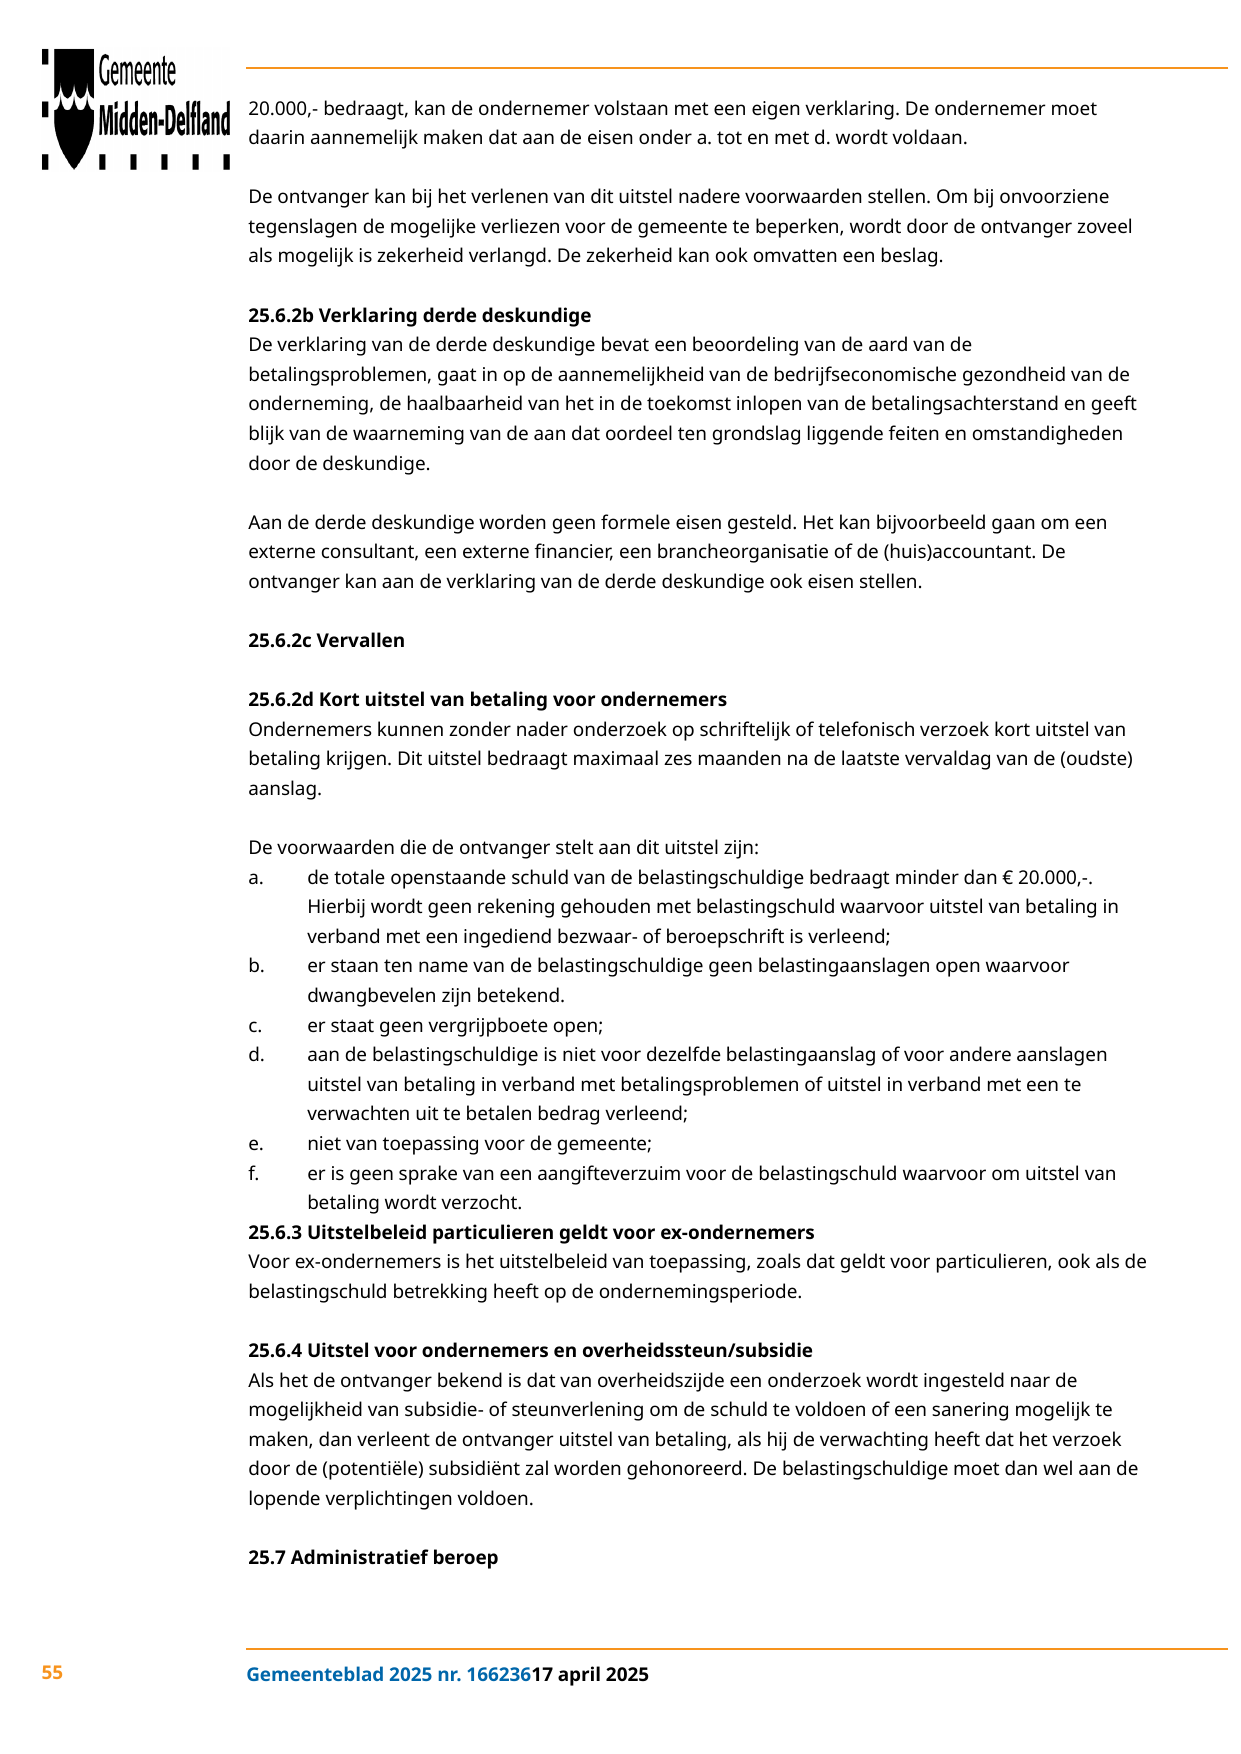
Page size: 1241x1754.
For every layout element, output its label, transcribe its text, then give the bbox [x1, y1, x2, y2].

text De verklaring van de derde deskundige bevat een beoordeling van de aard van de betalingsproblemen, gaat in op de aannemelijkheid van de bedrijfseconomische gezondheid van de onderneming, de haalbaarheid van het in de toekomst inlopen van de betalingsachterstand en geeft blijk van de waarneming van de aan dat oordeel ten grondslag liggende feiten en omstandigheden door de deskundige. [248, 331, 1152, 476]
text 25.6.3 Uitstelbeleid particulieren geldt voor ex-ondernemers [248, 1219, 1152, 1245]
list er staat geen vergrijpboete open; [248, 1012, 1152, 1038]
list niet van toepassing voor de gemeente; [248, 1130, 1152, 1156]
text 25.6.4 Uitstel voor ondernemers en overheidssteun/subsidie [248, 1337, 1152, 1363]
text 25.6.2d Kort uitstel van betaling voor ondernemers [248, 686, 1152, 712]
text Aan de derde deskundige worden geen formele eisen gesteld. Het kan bijvoorbeeld gaan om een externe consultant, een externe financier, een brancheorganisatie of de (huis)accountant. De ontvanger kan aan de verklaring van de derde deskundige ook eisen stellen. [248, 509, 1152, 594]
text 25.7 Administratief beroep [248, 1544, 1152, 1570]
list aan de belastingschuldige is niet voor dezelfde belastingaanslag of voor andere aanslagen uitstel van betaling in verband met betalingsproblemen of uitstel in verband met een te verwachten uit te betalen bedrag verleend; [248, 1041, 1152, 1126]
text De ontvanger kan bij het verlenen van dit uitstel nadere voorwaarden stellen. Om bij onvoorziene tegenslagen de mogelijke verliezen voor de gemeente te beperken, wordt door de ontvanger zoveel als mogelijk is zekerheid verlangd. De zekerheid kan ook omvatten een beslag. [248, 183, 1152, 268]
text Als het de ontvanger bekend is dat van overheidszijde een onderzoek wordt ingesteld naar de mogelijkheid van subsidie- of steunverlening om de schuld te voldoen of een sanering mogelijk te maken, dan verleent de ontvanger uitstel van betaling, als hij de verwachting heeft dat het verzoek door de (potentiële) subsidiënt zal worden gehonoreerd. De belastingschuldige moet dan wel aan de lopende verplichtingen voldoen. [248, 1367, 1152, 1511]
list de totale openstaande schuld van de belastingschuldige bedraagt minder dan € 20.000,-. Hierbij wordt geen rekening gehouden met belastingschuld waarvoor uitstel van betaling in verband met een ingediend bezwaar- of beroepschrift is verleend; [248, 864, 1152, 949]
list er staan ten name van de belastingschuldige geen belastingaanslagen open waarvoor dwangbevelen zijn betekend. [248, 953, 1152, 1008]
text 20.000,- bedraagt, kan de ondernemer volstaan met een eigen verklaring. De ondernemer moet daarin aannemelijk maken dat aan de eisen onder a. tot en met d. wordt voldaan. [248, 95, 1152, 150]
text 25.6.2b Verklaring derde deskundige [248, 302, 1152, 328]
picture [41, 47, 231, 172]
text 25.6.2c Vervallen [248, 627, 1152, 653]
text Voor ex-ondernemers is het uitstelbeleid van toepassing, zoals dat geldt voor particulieren, ook als de belastingschuld betrekking heeft op de ondernemingsperiode. [248, 1248, 1152, 1304]
list er is geen sprake van een aangifteverzuim voor de belastingschuld waarvoor om uitstel van betaling wordt verzocht. [248, 1160, 1152, 1215]
text Ondernemers kunnen zonder nader onderzoek op schriftelijk of telefonisch verzoek kort uitstel van betaling krijgen. Dit uitstel bedraagt maximaal zes maanden na de laatste vervaldag van de (oudste) aanslag. [248, 716, 1152, 801]
text De voorwaarden die de ontvanger stelt aan dit uitstel zijn: [248, 834, 1152, 860]
